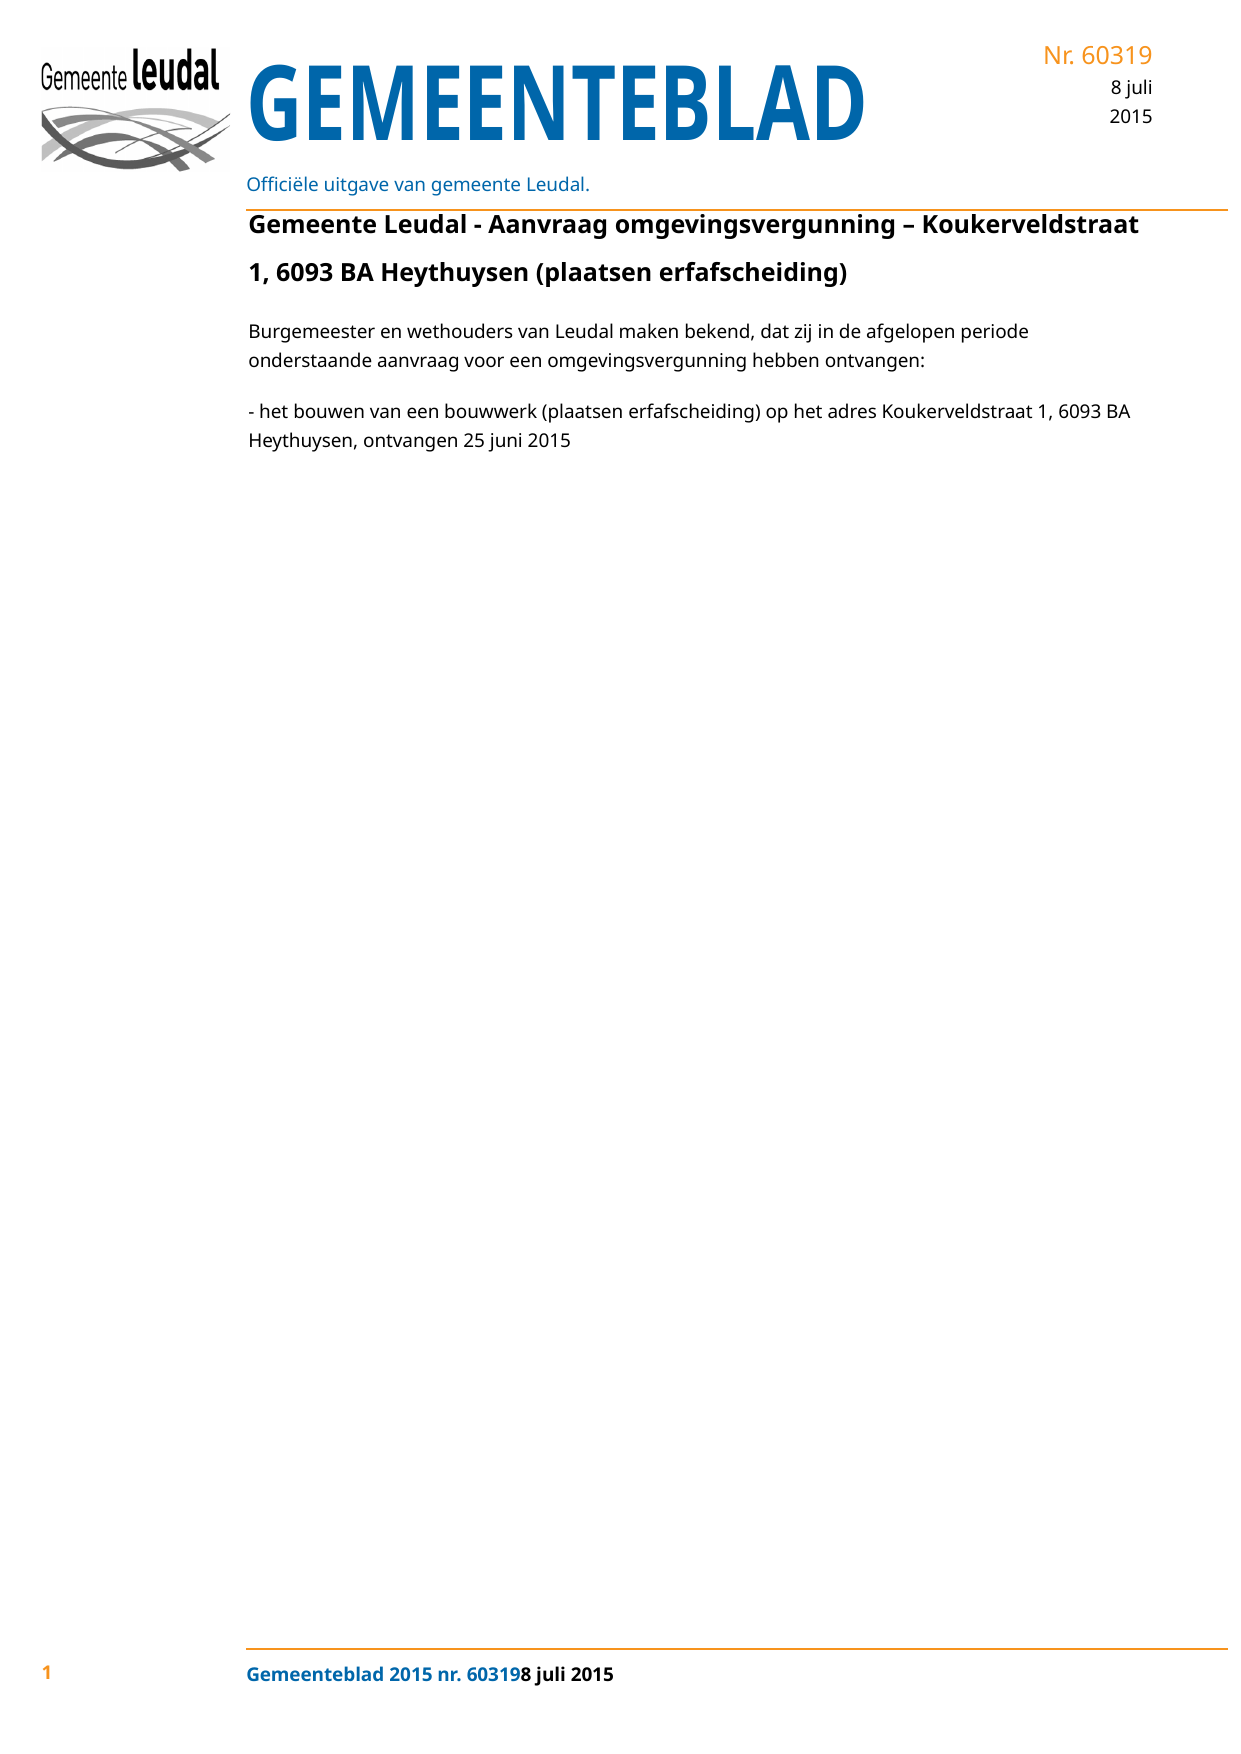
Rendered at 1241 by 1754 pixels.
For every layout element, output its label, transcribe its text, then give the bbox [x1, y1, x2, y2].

picture [41, 47, 231, 172]
text Burgemeester en wethouders van Leudal maken bekend, dat zij in de afgelopen periode onderstaande aanvraag voor een omgevingsvergunning hebben ontvangen: [248, 318, 1152, 373]
text - het bouwen van een bouwwerk (plaatsen erfafscheiding) op het adres Koukerveldstraat 1, 6093 BA Heythuysen, ontvangen 25 juni 2015 [248, 398, 1152, 453]
text Gemeente Leudal - Aanvraag omgevingsvergunning – Koukerveldstraat 1, 6093 BA Heythuysen (plaatsen erfafscheiding) [248, 211, 1152, 288]
